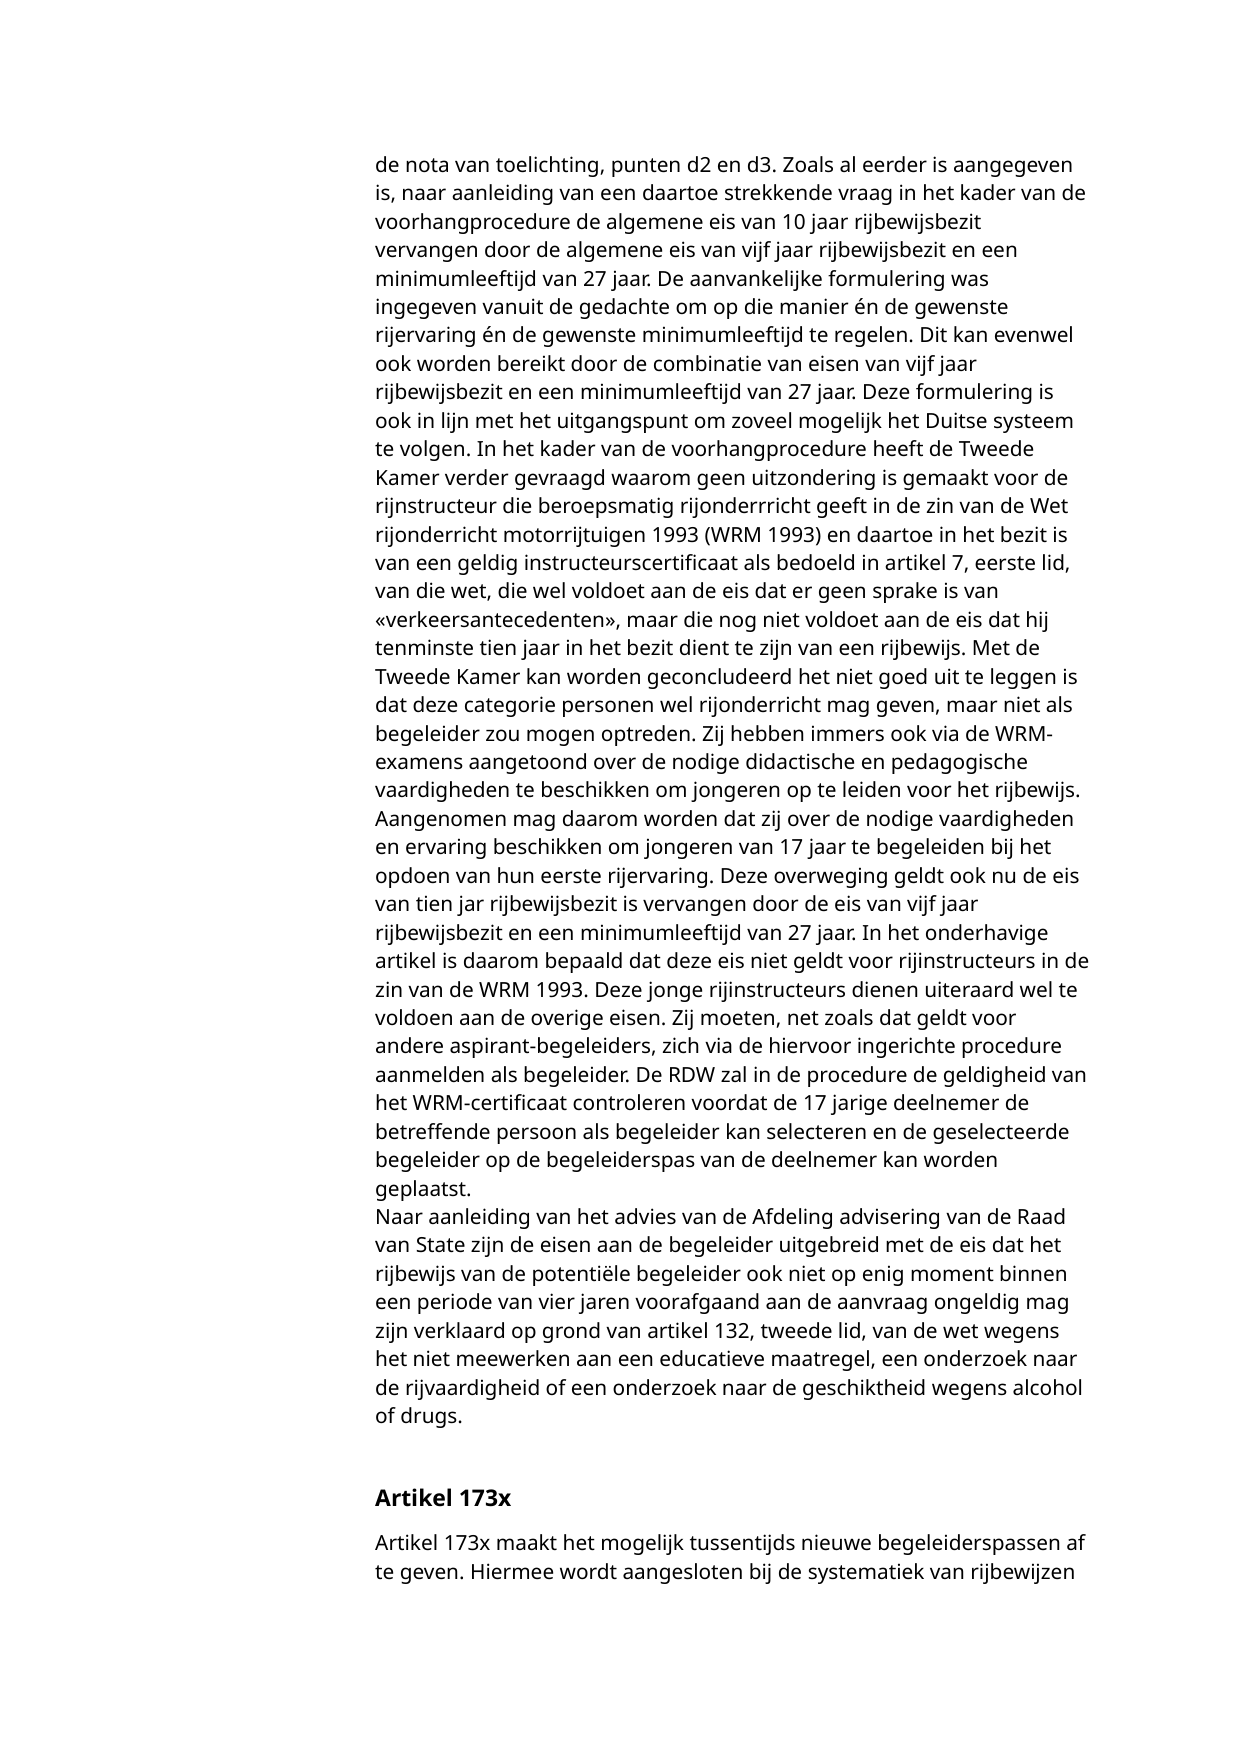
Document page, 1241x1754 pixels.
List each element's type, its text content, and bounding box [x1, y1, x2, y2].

text de nota van toelichting, punten d2 en d3. Zoals al eerder is aangegeven is, naar aanleiding van een daartoe strekkende vraag in het kader van de voorhangprocedure de algemene eis van 10 jaar rijbewijsbezit vervangen door de algemene eis van vijf jaar rijbewijsbezit en een minimumleeftijd van 27 jaar. De aanvankelijke formulering was ingegeven vanuit de gedachte om op die manier én de gewenste rijervaring én de gewenste minimumleeftijd te regelen. Dit kan evenwel ook worden bereikt door de combinatie van eisen van vijf jaar rijbewijsbezit en een minimumleeftijd van 27 jaar. Deze formulering is ook in lijn met het uitgangspunt om zoveel mogelijk het Duitse systeem te volgen. In het kader van de voorhangprocedure heeft de Tweede Kamer verder gevraagd waarom geen uitzondering is gemaakt voor de rijnstructeur die beroepsmatig rijonderrricht geeft in de zin van de Wet rijonderricht motorrijtuigen 1993 (WRM 1993) en daartoe in het bezit is van een geldig instructeurscertificaat als bedoeld in artikel 7, eerste lid, van die wet, die wel voldoet aan de eis dat er geen sprake is van «verkeersantecedenten», maar die nog niet voldoet aan de eis dat hij tenminste tien jaar in het bezit dient te zijn van een rijbewijs. Met de Tweede Kamer kan worden geconcludeerd het niet goed uit te leggen is dat deze categorie personen wel rijonderricht mag geven, maar niet als begeleider zou mogen optreden. Zij hebben immers ook via de WRM-examens aangetoond over de nodige didactische en pedagogische vaardigheden te beschikken om jongeren op te leiden voor het rijbewijs. Aangenomen mag daarom worden dat zij over de nodige vaardigheden en ervaring beschikken om jongeren van 17 jaar te begeleiden bij het opdoen van hun eerste rijervaring. Deze overweging geldt ook nu de eis van tien jar rijbewijsbezit is vervangen door de eis van vijf jaar rijbewijsbezit en een minimumleeftijd van 27 jaar. In het onderhavige artikel is daarom bepaald dat deze eis niet geldt voor rijinstructeurs in de zin van de WRM 1993. Deze jonge rijinstructeurs dienen uiteraard wel te voldoen aan de overige eisen. Zij moeten, net zoals dat geldt voor andere aspirant-begeleiders, zich via de hiervoor ingerichte procedure aanmelden als begeleider. De RDW zal in de procedure de geldigheid van het WRM-certificaat controleren voordat de 17 jarige deelnemer de betreffende persoon als begeleider kan selecteren en de geselecteerde begeleider op de begeleiderspas van de deelnemer kan worden geplaatst. [375, 150, 1090, 1202]
text Naar aanleiding van het advies van de Afdeling advisering van de Raad van State zijn de eisen aan de begeleider uitgebreid met de eis dat het rijbewijs van de potentiële begeleider ook niet op enig moment binnen een periode van vier jaren voorafgaand aan de aanvraag ongeldig mag zijn verklaard op grond van artikel 132, tweede lid, van de wet wegens het niet meewerken aan een educatieve maatregel, een onderzoek naar de rijvaardigheid of een onderzoek naar de geschiktheid wegens alcohol of drugs. [375, 1202, 1090, 1430]
text Artikel 173x maakt het mogelijk tussentijds nieuwe begeleiderspassen af te geven. Hiermee wordt aangesloten bij de systematiek van rijbewijzen [375, 1528, 1090, 1585]
subtitle Artikel 173x [375, 1482, 1090, 1513]
